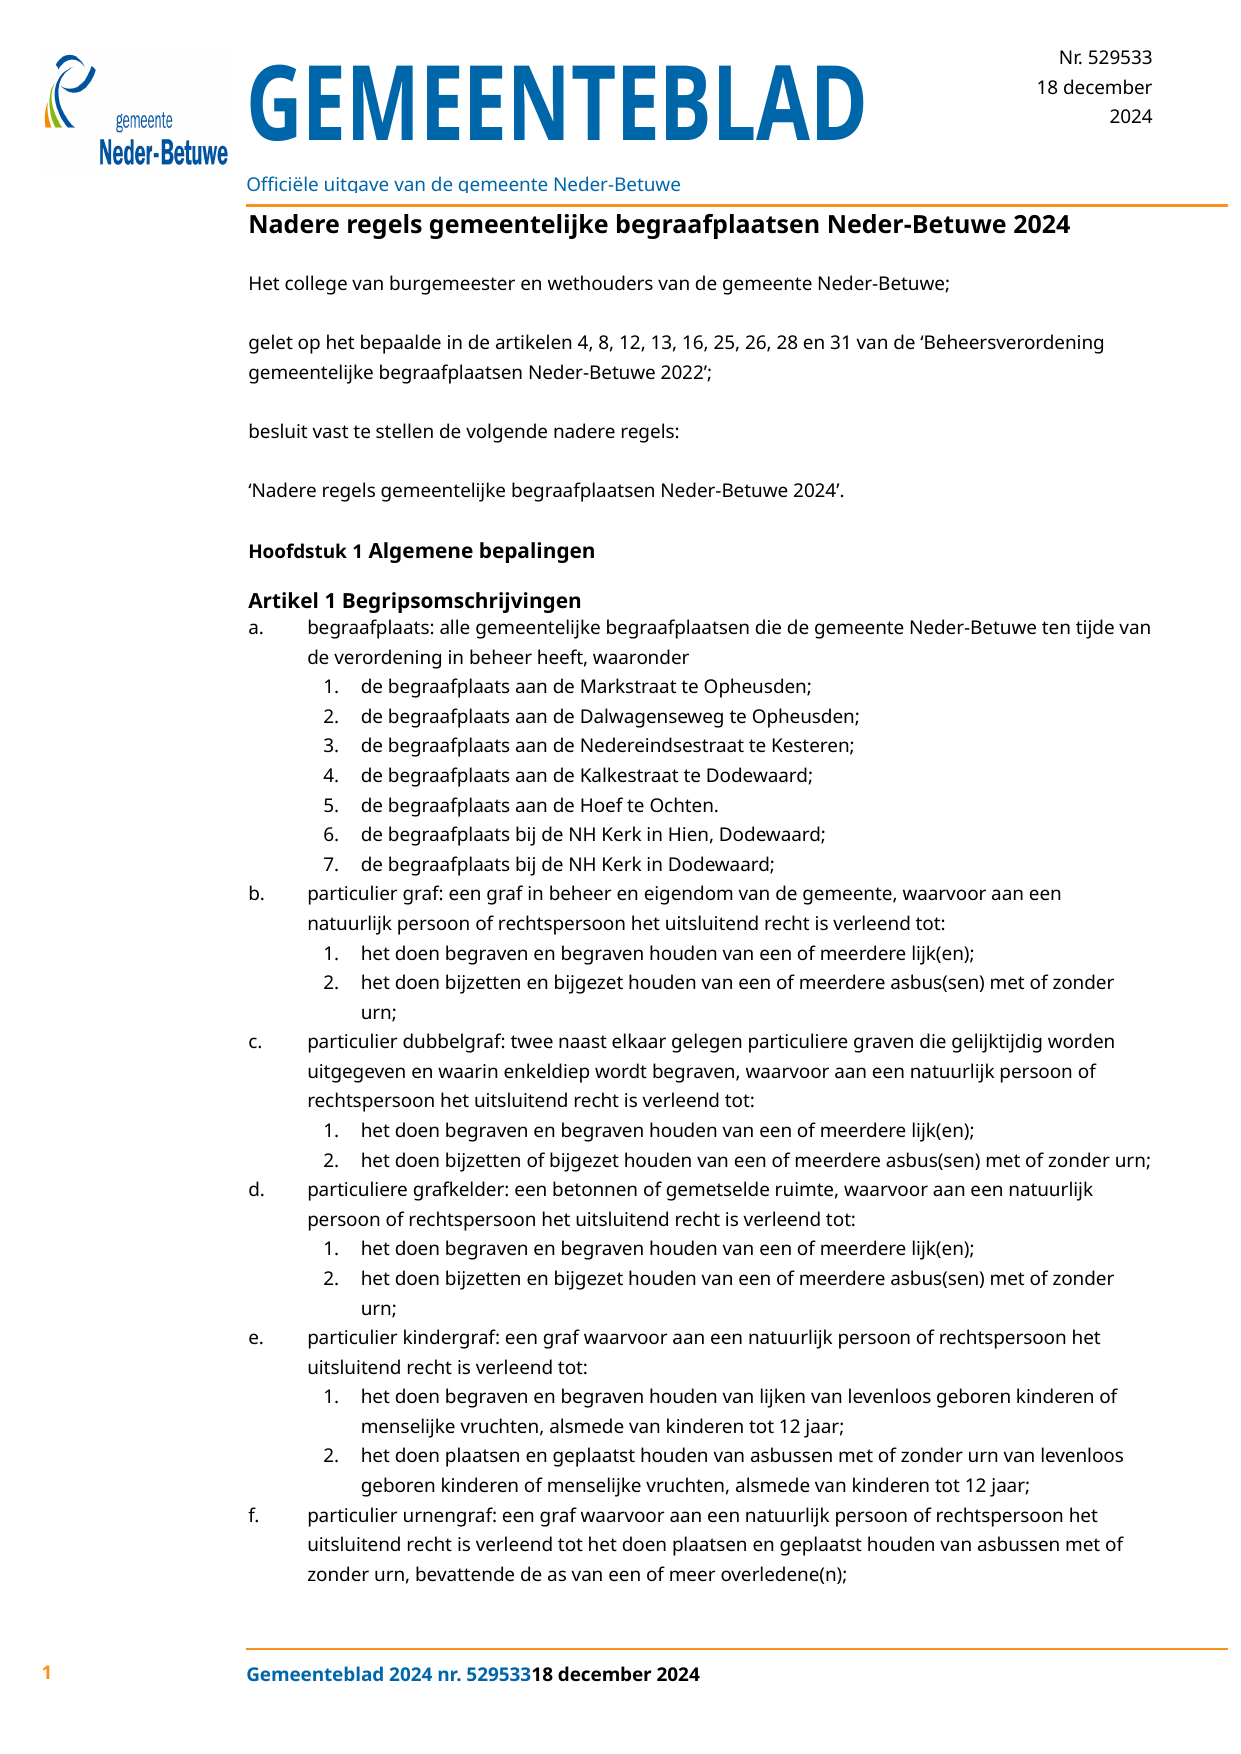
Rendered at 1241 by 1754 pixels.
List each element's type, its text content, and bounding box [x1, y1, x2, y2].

list het doen bijzetten en bijgezet houden van een of meerdere asbus(sen) met of zonder urn; [323, 969, 1152, 1024]
list het doen begraven en begraven houden van een of meerdere lijk(en); [323, 1117, 1152, 1143]
list de begraafplaats bij de NH Kerk in Hien, Dodewaard; [323, 821, 1152, 847]
text Het college van burgemeester en wethouders van de gemeente Neder-Betuwe; [248, 270, 1152, 296]
list de begraafplaats aan de Kalkestraat te Dodewaard; [323, 762, 1152, 788]
list het doen bijzetten en bijgezet houden van een of meerdere asbus(sen) met of zonder urn; [323, 1265, 1152, 1320]
picture [41, 47, 231, 172]
list de begraafplaats aan de Dalwagenseweg te Opheusden; [323, 703, 1152, 729]
text Nadere regels gemeentelijke begraafplaatsen Neder-Betuwe 2024 [248, 207, 1152, 241]
text Artikel 1 Begripsomschrijvingen [248, 586, 1152, 614]
list particulier dubbelgraf: twee naast elkaar gelegen particuliere graven die gelijktijdig worden uitgegeven en waarin enkeldiep wordt begraven, waarvoor aan een natuurlijk persoon of rechtspersoon het uitsluitend recht is verleend tot: [248, 1028, 1152, 1113]
list het doen bijzetten of bijgezet houden van een of meerdere asbus(sen) met of zonder urn; [323, 1147, 1152, 1172]
list het doen begraven en begraven houden van lijken van levenloos geboren kinderen of menselijke vruchten, alsmede van kinderen tot 12 jaar; [323, 1383, 1152, 1439]
list het doen plaatsen en geplaatst houden van asbussen met of zonder urn van levenloos geboren kinderen of menselijke vruchten, alsmede van kinderen tot 12 jaar; [323, 1443, 1152, 1498]
list de begraafplaats bij de NH Kerk in Dodewaard; [323, 851, 1152, 877]
list particuliere grafkelder: een betonnen of gemetselde ruimte, waarvoor aan een natuurlijk persoon of rechtspersoon het uitsluitend recht is verleend tot: [248, 1176, 1152, 1232]
text ‘Nadere regels gemeentelijke begraafplaatsen Neder-Betuwe 2024’. [248, 477, 1152, 503]
text besluit vast te stellen de volgende nadere regels: [248, 418, 1152, 444]
list de begraafplaats aan de Hoef te Ochten. [323, 792, 1152, 817]
list particulier graf: een graf in beheer en eigendom van de gemeente, waarvoor aan een natuurlijk persoon of rechtspersoon het uitsluitend recht is verleend tot: [248, 881, 1152, 936]
text gelet op het bepaalde in de artikelen 4, 8, 12, 13, 16, 25, 26, 28 en 31 van de ‘Beheersverordening gemeentelijke begraafplaatsen Neder-Betuwe 2022’; [248, 329, 1152, 385]
list begraafplaats: alle gemeentelijke begraafplaatsen die de gemeente Neder-Betuwe ten tijde van de verordening in beheer heeft, waaronder [248, 614, 1152, 669]
list het doen begraven en begraven houden van een of meerdere lijk(en); [323, 1236, 1152, 1261]
text Hoofdstuk 1 Algemene bepalingen [248, 537, 1152, 565]
list het doen begraven en begraven houden van een of meerdere lijk(en); [323, 940, 1152, 965]
list particulier urnengraf: een graf waarvoor aan een natuurlijk persoon of rechtspersoon het uitsluitend recht is verleend tot het doen plaatsen en geplaatst houden van asbussen met of zonder urn, bevattende de as van een of meer overledene(n); [248, 1502, 1152, 1587]
list de begraafplaats aan de Nedereindsestraat te Kesteren; [323, 733, 1152, 758]
list particulier kindergraf: een graf waarvoor aan een natuurlijk persoon of rechtspersoon het uitsluitend recht is verleend tot: [248, 1324, 1152, 1379]
list de begraafplaats aan de Markstraat te Opheusden; [323, 673, 1152, 699]
